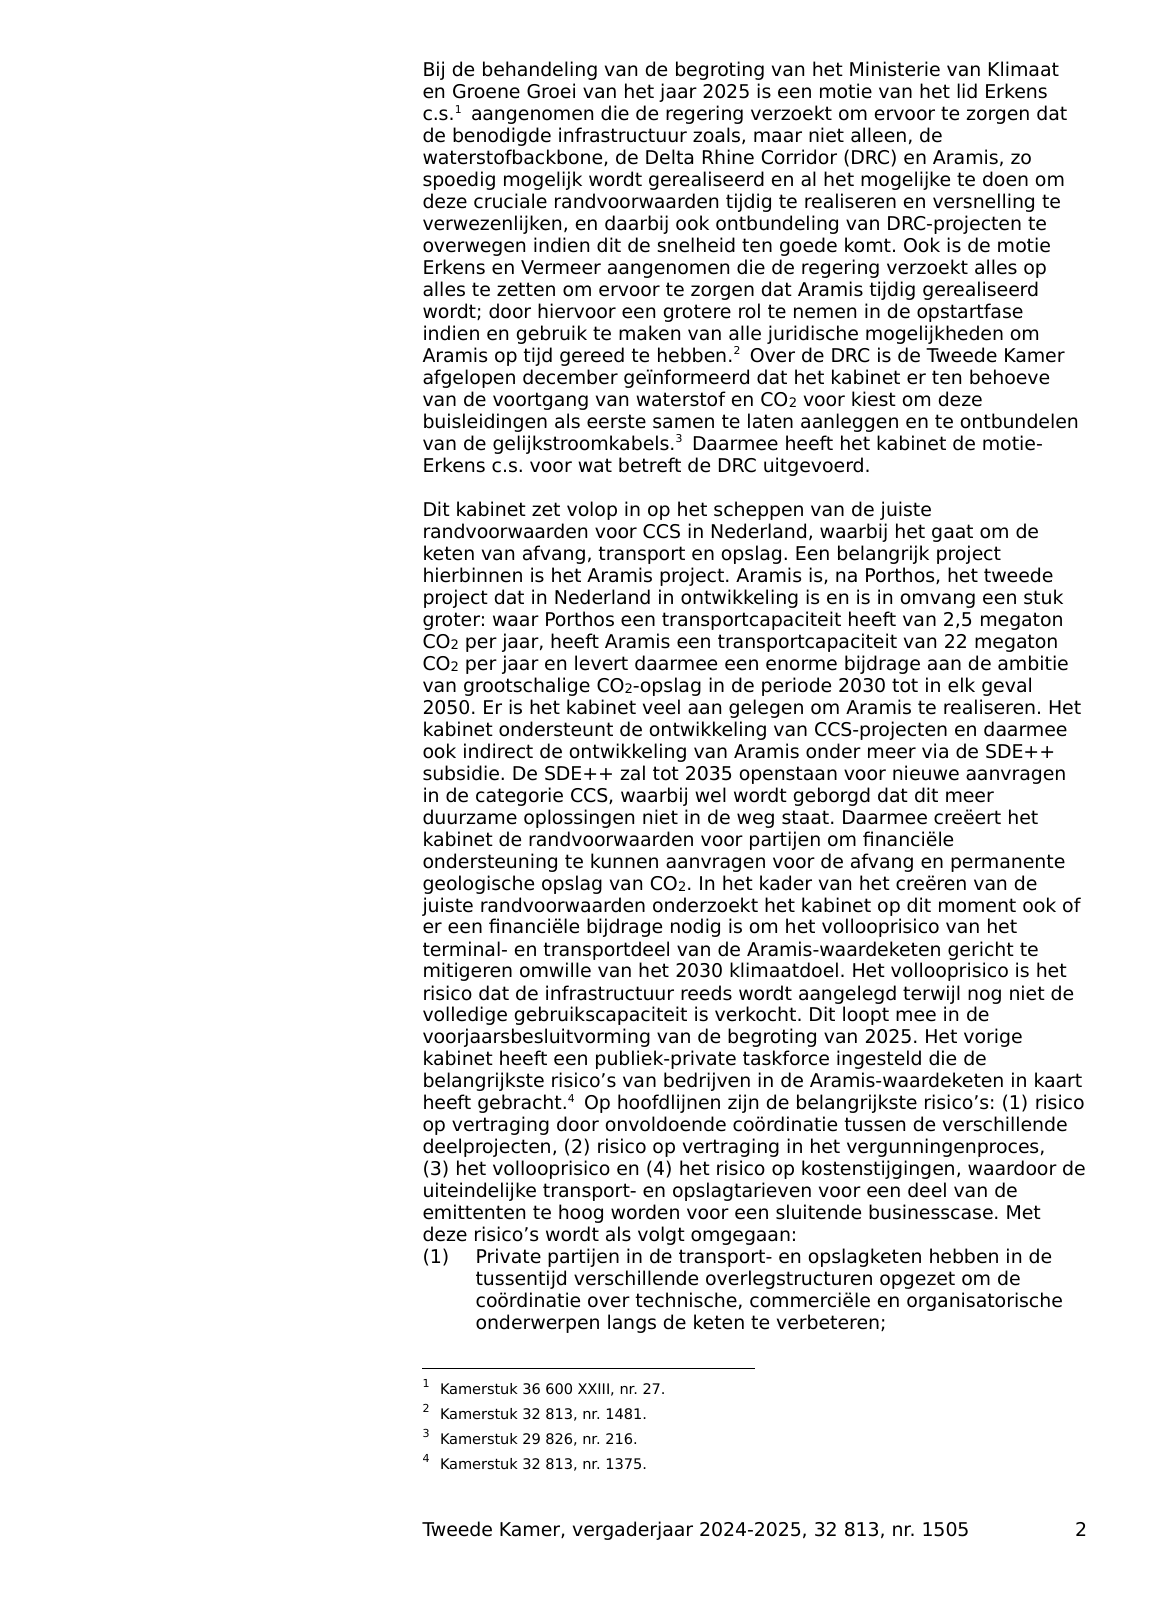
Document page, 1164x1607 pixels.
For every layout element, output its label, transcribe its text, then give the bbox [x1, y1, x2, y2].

text Kamerstuk 36 600 XXIII, nr. 27. [422, 1377, 1087, 1399]
text Bij de behandeling van de begroting van het Ministerie van Klimaat en Groene Groei van het jaar 2025 is een motie van het lid Erkens c.s. aangenomen die de regering verzoekt om ervoor te zorgen dat de benodigde infrastructuur zoals, maar niet alleen, de waterstofbackbone, de Delta Rhine Corridor (DRC) en Aramis, zo spoedig mogelijk wordt gerealiseerd en al het mogelijke te doen om deze cruciale randvoorwaarden tijdig te realiseren en versnelling te verwezenlijken, en daarbij ook ontbundeling van DRC-projecten te overwegen indien dit de snelheid ten goede komt. Ook is de motie Erkens en Vermeer aangenomen die de regering verzoekt alles op alles te zetten om ervoor te zorgen dat Aramis tijdig gerealiseerd wordt; door hiervoor een grotere rol te nemen in de opstartfase indien en gebruik te maken van alle juridische mogelijkheden om Aramis op tijd gereed te hebben. Over de DRC is de Tweede Kamer afgelopen december geïnformeerd dat het kabinet er ten behoeve van de voortgang van waterstof en CO2 voor kiest om deze buisleidingen als eerste samen te laten aanleggen en te ontbundelen van de gelijkstroomkabels. Daarmee heeft het kabinet de motie-Erkens c.s. voor wat betreft de DRC uitgevoerd. [422, 59, 1087, 477]
text Kamerstuk 29 826, nr. 216. [422, 1427, 1087, 1449]
text (1) Private partijen in de transport- en opslagketen hebben in de tussentijd verschillende overlegstructuren opgezet om de coördinatie over technische, commerciële en organisatorische onderwerpen langs de keten te verbeteren; [422, 1246, 1087, 1334]
text Kamerstuk 32 813, nr. 1481. [422, 1402, 1087, 1424]
text Dit kabinet zet volop in op het scheppen van de juiste randvoorwaarden voor CCS in Nederland, waarbij het gaat om de keten van afvang, transport en opslag. Een belangrijk project hierbinnen is het Aramis project. Aramis is, na Porthos, het tweede project dat in Nederland in ontwikkeling is en is in omvang een stuk groter: waar Porthos een transportcapaciteit heeft van 2,5 megaton CO2 per jaar, heeft Aramis een transportcapaciteit van 22 megaton CO2 per jaar en levert daarmee een enorme bijdrage aan de ambitie van grootschalige CO2-opslag in de periode 2030 tot in elk geval 2050. Er is het kabinet veel aan gelegen om Aramis te realiseren. Het kabinet ondersteunt de ontwikkeling van CCS-projecten en daarmee ook indirect de ontwikkeling van Aramis onder meer via de SDE++ subsidie. De SDE++ zal tot 2035 openstaan voor nieuwe aanvragen in de categorie CCS, waarbij wel wordt geborgd dat dit meer duurzame oplossingen niet in de weg staat. Daarmee creëert het kabinet de randvoorwaarden voor partijen om financiële ondersteuning te kunnen aanvragen voor de afvang en permanente geologische opslag van CO2. In het kader van het creëren van de juiste randvoorwaarden onderzoekt het kabinet op dit moment ook of er een financiële bijdrage nodig is om het vollooprisico van het terminal- en transportdeel van de Aramis-waardeketen gericht te mitigeren omwille van het 2030 klimaatdoel. Het vollooprisico is het risico dat de infrastructuur reeds wordt aangelegd terwijl nog niet de volledige gebruikscapaciteit is verkocht. Dit loopt mee in de voorjaarsbesluitvorming van de begroting van 2025. Het vorige kabinet heeft een publiek-private taskforce ingesteld die de belangrijkste risico’s van bedrijven in de Aramis-waardeketen in kaart heeft gebracht. Op hoofdlijnen zijn de belangrijkste risico’s: (1) risico op vertraging door onvoldoende coördinatie tussen de verschillende deelprojecten, (2) risico op vertraging in het vergunningenproces, (3) het vollooprisico en (4) het risico op kostenstijgingen, waardoor de uiteindelijke transport- en opslagtarieven voor een deel van de emittenten te hoog worden voor een sluitende businesscase. Met deze risico’s wordt als volgt omgegaan: [422, 499, 1087, 1246]
text Kamerstuk 32 813, nr. 1375. [422, 1452, 1087, 1474]
